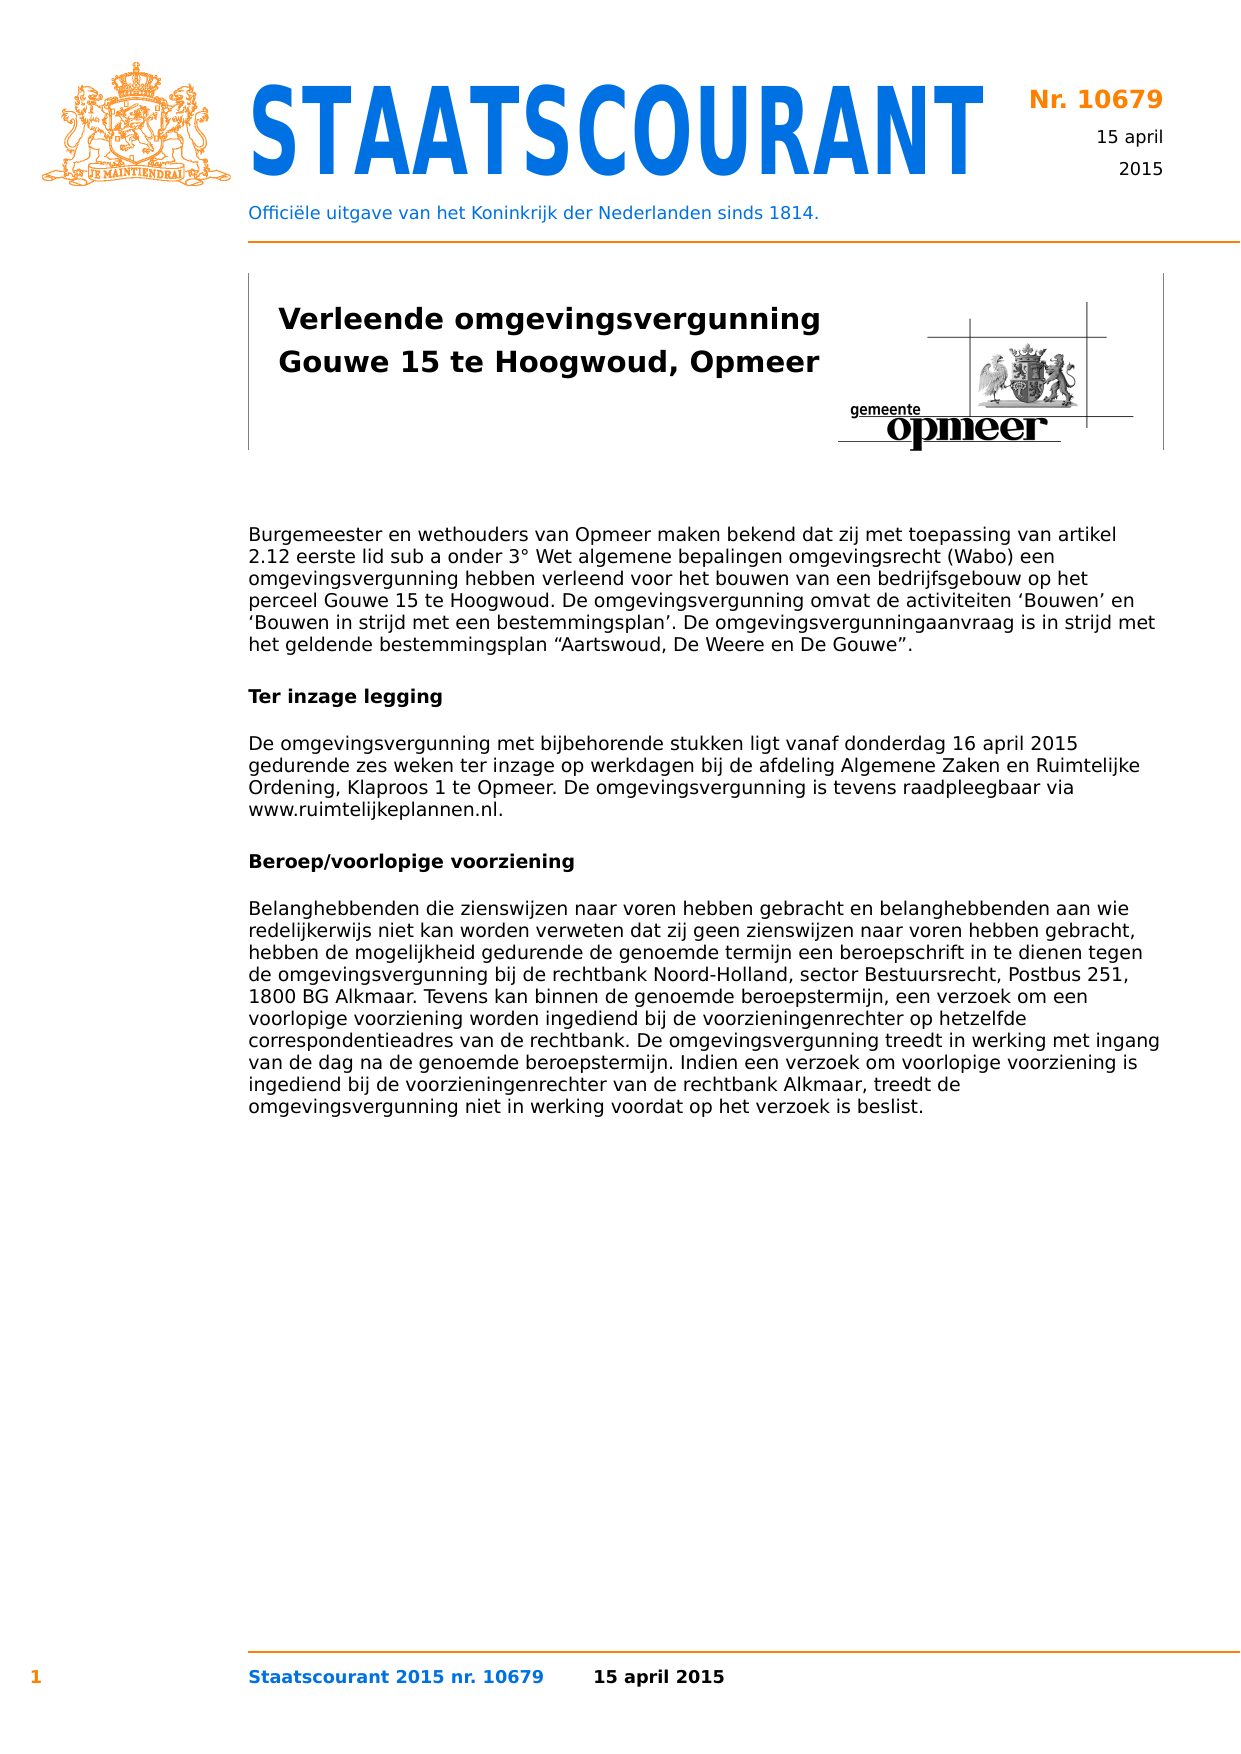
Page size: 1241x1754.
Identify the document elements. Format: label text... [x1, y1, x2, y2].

table_header STAATSCOURANT [248, 62, 998, 203]
table_cell Officiële uitgave van het Koninkrijk der Nederlanden sinds 1814. [248, 203, 1240, 241]
text De omgevingsvergunning met bijbehorende stukken ligt vanaf donderdag 16 april 2015 gedurende zes weken ter inzage op werkdagen bij de afdeling Algemene Zaken en Ruimtelijke Ordening, Klaproos 1 te Opmeer. De omgevingsvergunning is tevens raadpleegbaar via www.ruimtelijkeplannen.nl. [248, 733, 1163, 821]
table_header Nr. 10679 [998, 62, 1240, 121]
table_cell 2015 [998, 153, 1240, 203]
subtitle Ter inzage legging [248, 686, 1163, 708]
subtitle Verleende omgevingsvergunning Gouwe 15 te Hoogwoud, Opmeer [249, 273, 1163, 450]
subtitle Beroep/voorlopige voorziening [248, 851, 1163, 873]
text Belanghebbenden die zienswijzen naar voren hebben gebracht en belanghebbenden aan wie redelijkerwijs niet kan worden verweten dat zij geen zienswijzen naar voren hebben gebracht, hebben de mogelijkheid gedurende de genoemde termijn een beroepschrift in te dienen tegen de omgevingsvergunning bij de rechtbank Noord-Holland, sector Bestuursrecht, Postbus 251, 1800 BG Alkmaar. Tevens kan binnen de genoemde beroepstermijn, een verzoek om een voorlopige voorziening worden ingediend bij de voorzieningenrechter op hetzelfde correspondentieadres van de rechtbank. De omgevingsvergunning treedt in werking met ingang van de dag na de genoemde beroepstermijn. Indien een verzoek om voorlopige voorziening is ingediend bij de voorzieningenrechter van de rechtbank Alkmaar, treedt de omgevingsvergunning niet in werking voordat op het verzoek is beslist. [248, 898, 1163, 1118]
picture [41, 62, 231, 186]
table_header [25, 62, 248, 241]
picture [838, 302, 1134, 451]
table_cell 15 april [998, 121, 1240, 153]
text Burgemeester en wethouders van Opmeer maken bekend dat zij met toepassing van artikel 2.12 eerste lid sub a onder 3° Wet algemene bepalingen omgevingsrecht (Wabo) een omgevingsvergunning hebben verleend voor het bouwen van een bedrijfsgebouw op het perceel Gouwe 15 te Hoogwoud. De omgevingsvergunning omvat de activiteiten ‘Bouwen’ en ‘Bouwen in strijd met een bestemmingsplan’. De omgevingsvergunningaanvraag is in strijd met het geldende bestemmingsplan “Aartswoud, De Weere en De Gouwe”. [248, 524, 1163, 656]
